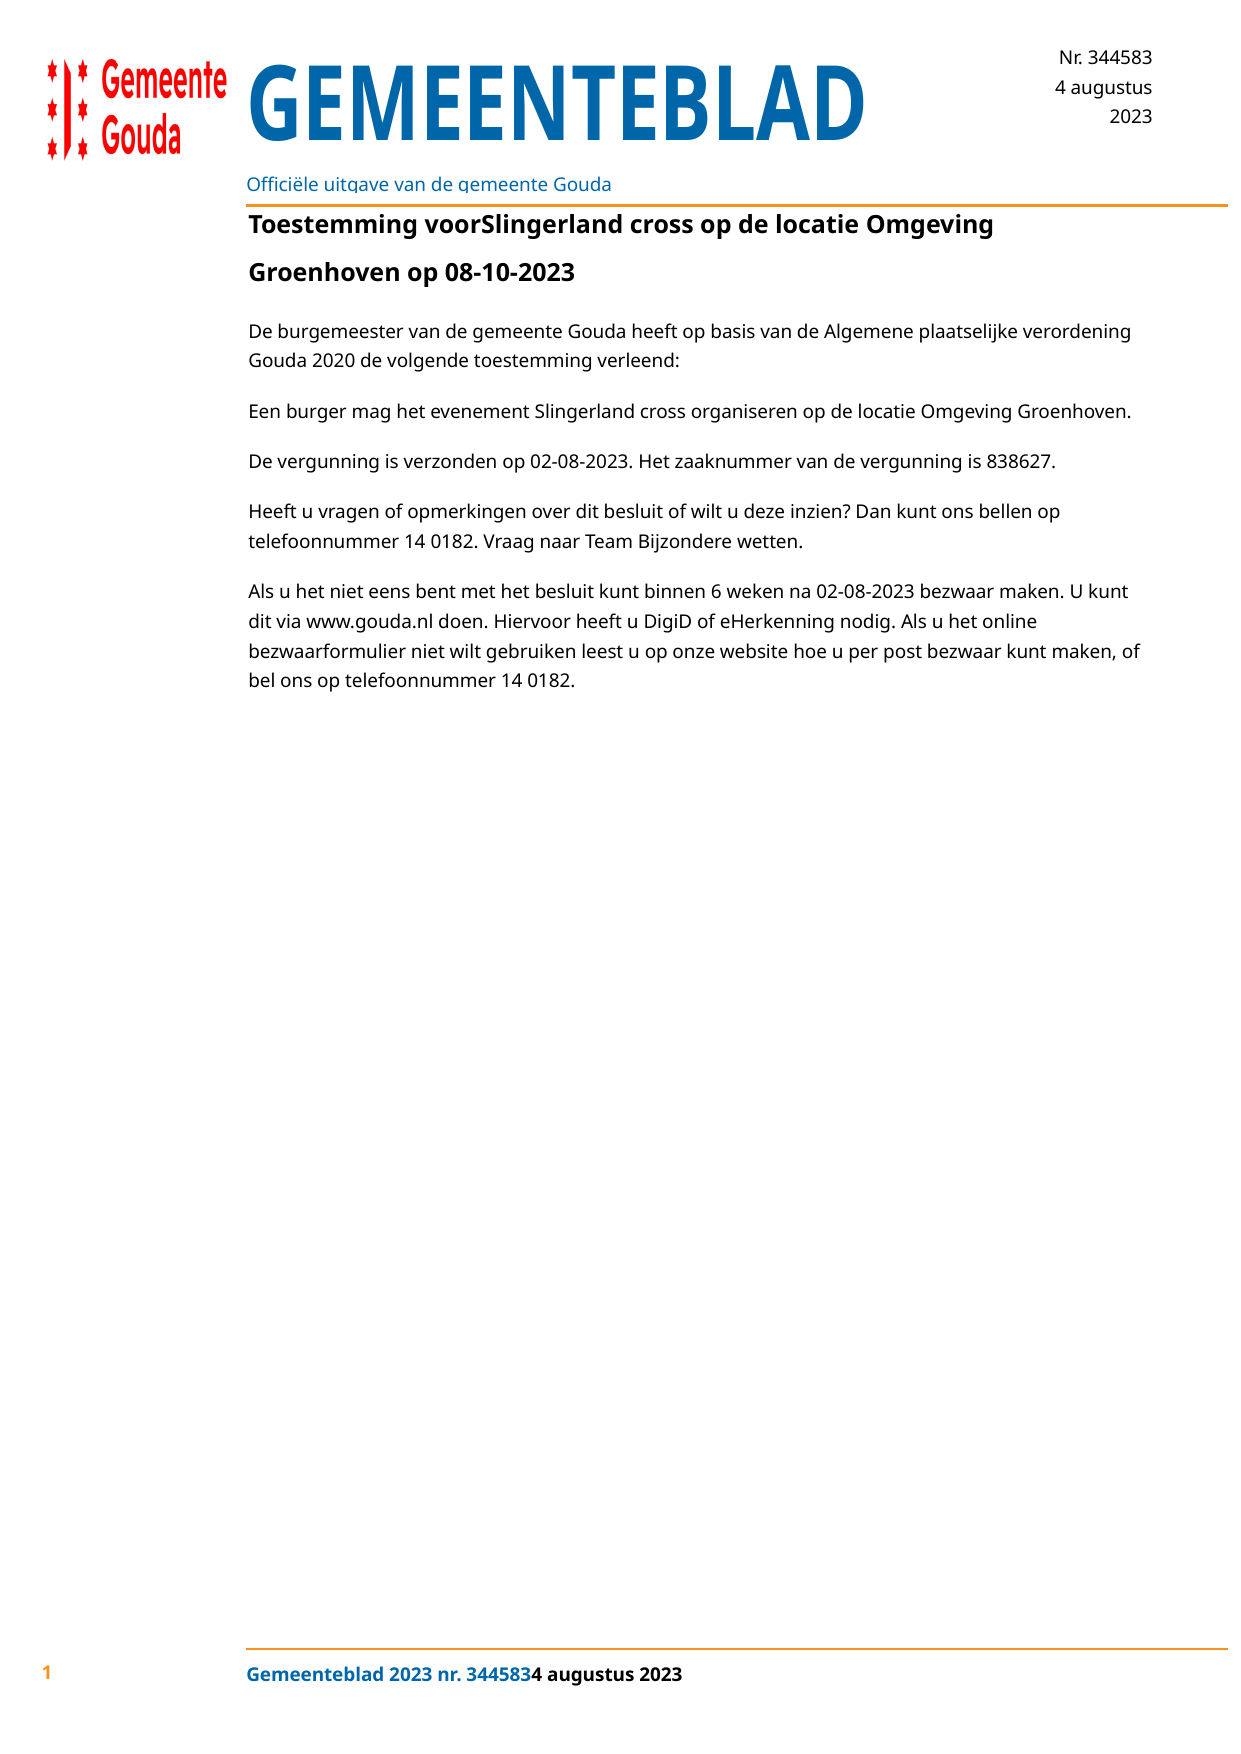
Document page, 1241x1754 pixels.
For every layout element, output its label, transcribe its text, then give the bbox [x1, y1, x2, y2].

picture [41, 47, 231, 172]
text Toestemming voorSlingerland cross op de locatie Omgeving Groenhoven op 08-10-2023 [248, 207, 1152, 288]
text Een burger mag het evenement Slingerland cross organiseren op de locatie Omgeving Groenhoven. [248, 398, 1152, 424]
text De vergunning is verzonden op 02-08-2023. Het zaaknummer van de vergunning is 838627. [248, 448, 1152, 474]
text Heeft u vragen of opmerkingen over dit besluit of wilt u deze inzien? Dan kunt ons bellen op telefoonnummer 14 0182. Vraag naar Team Bijzondere wetten. [248, 499, 1152, 554]
text De burgemeester van de gemeente Gouda heeft op basis van de Algemene plaatselijke verordening Gouda 2020 de volgende toestemming verleend: [248, 318, 1152, 373]
text Als u het niet eens bent met het besluit kunt binnen 6 weken na 02-08-2023 bezwaar maken. U kunt dit via www.gouda.nl doen. Hiervoor heeft u DigiD of eHerkenning nodig. Als u het online bezwaarformulier niet wilt gebruiken leest u op onze website hoe u per post bezwaar kunt maken, of bel ons op telefoonnummer 14 0182. [248, 579, 1152, 693]
